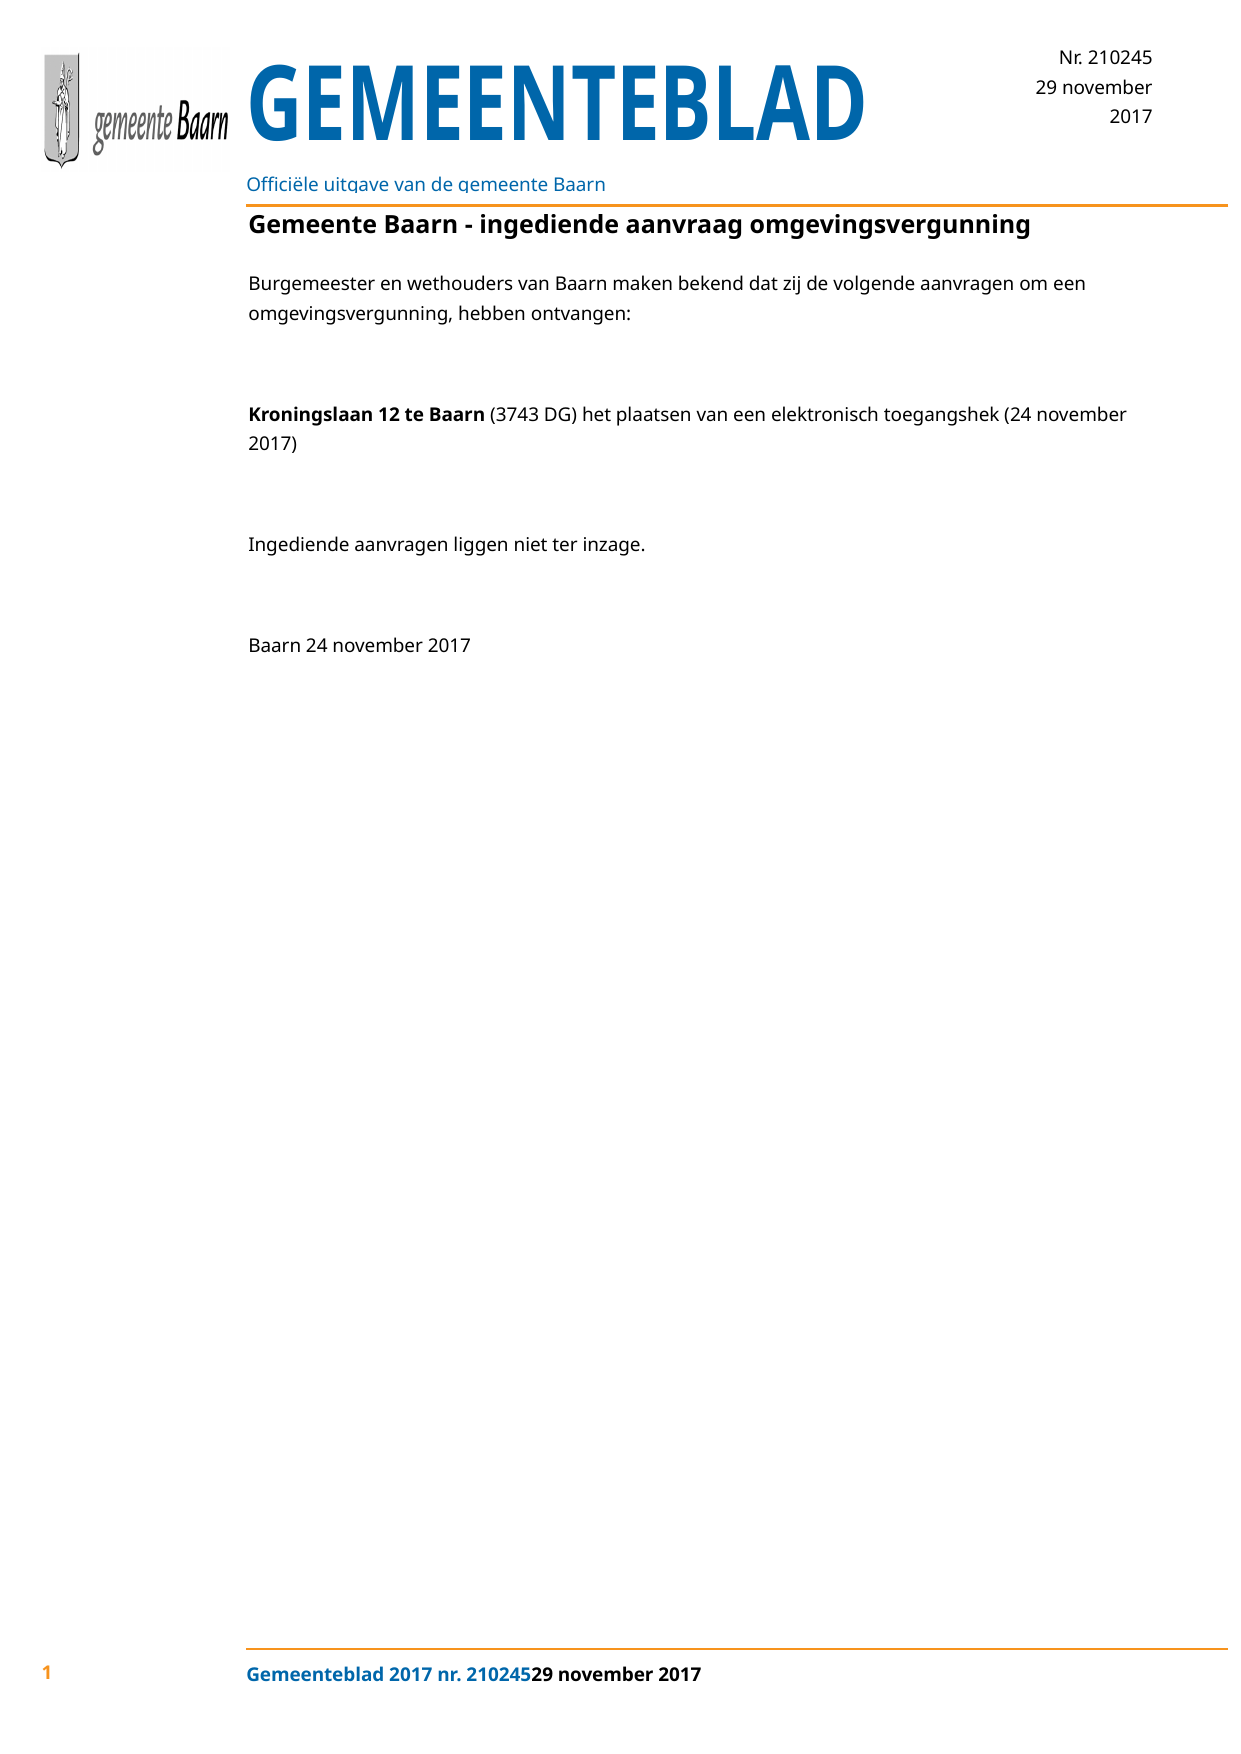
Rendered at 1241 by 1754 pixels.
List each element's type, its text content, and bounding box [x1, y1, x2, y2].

text Burgemeester en wethouders van Baarn maken bekend dat zij de volgende aanvragen om een omgevingsvergunning, hebben ontvangen: [248, 270, 1152, 326]
text Gemeente Baarn - ingediende aanvraag omgevingsvergunning [248, 207, 1152, 241]
text Ingediende aanvragen liggen niet ter inzage. [248, 531, 1152, 557]
picture [41, 47, 231, 172]
text Baarn 24 november 2017 [248, 632, 1152, 658]
text Kroningslaan 12 te Baarn (3743 DG) het plaatsen van een elektronisch toegangshek (24 november 2017) [248, 401, 1152, 456]
